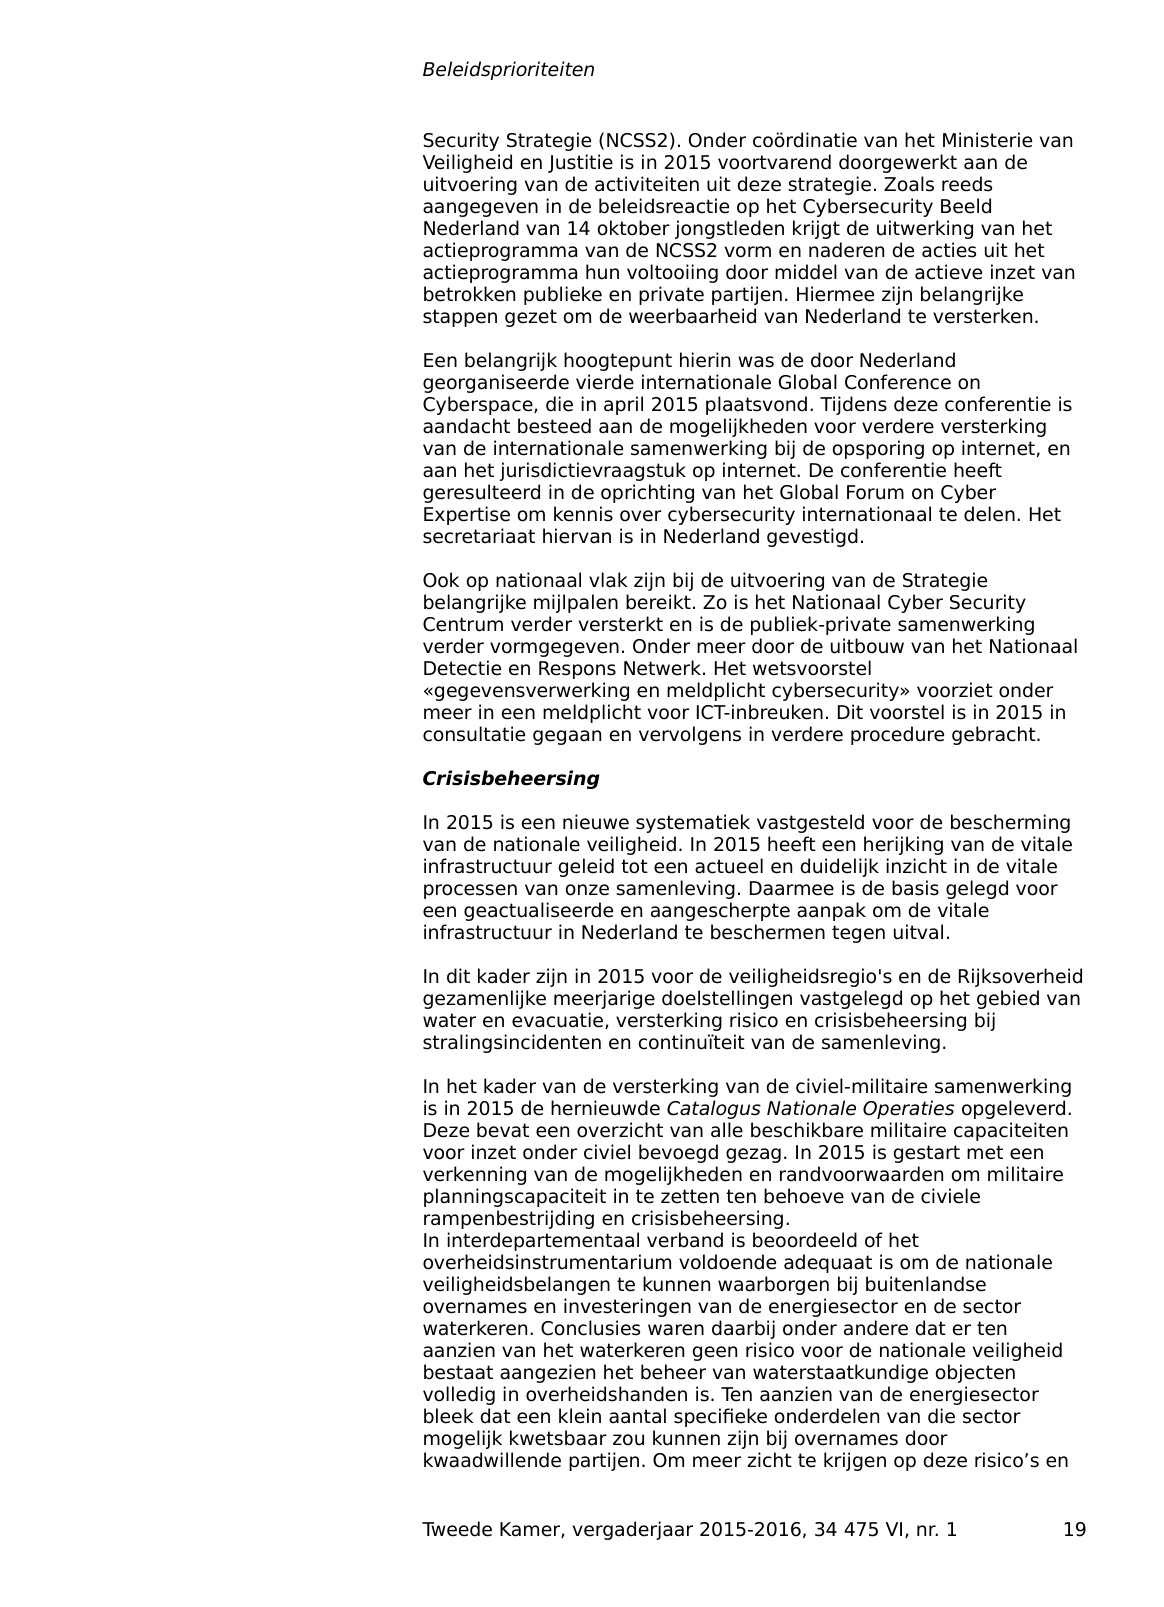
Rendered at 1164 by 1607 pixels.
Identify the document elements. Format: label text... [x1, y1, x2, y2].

text In dit kader zijn in 2015 voor de veiligheidsregio's en de Rijksoverheid gezamenlijke meerjarige doelstellingen vastgelegd op het gebied van water en evacuatie, versterking risico en crisisbeheersing bij stralingsincidenten en continuïteit van de samenleving. [422, 966, 1087, 1054]
text Security Strategie (NCSS2). Onder coördinatie van het Ministerie van Veiligheid en Justitie is in 2015 voortvarend doorgewerkt aan de uitvoering van de activiteiten uit deze strategie. Zoals reeds aangegeven in de beleidsreactie op het Cybersecurity Beeld Nederland van 14 oktober jongstleden krijgt de uitwerking van het actieprogramma van de NCSS2 vorm en naderen de acties uit het actieprogramma hun voltooiing door middel van de actieve inzet van betrokken publieke en private partijen. Hiermee zijn belangrijke stappen gezet om de weerbaarheid van Nederland te versterken. [422, 130, 1087, 328]
text In interdepartementaal verband is beoordeeld of het overheidsinstrumentarium voldoende adequaat is om de nationale veiligheidsbelangen te kunnen waarborgen bij buitenlandse overnames en investeringen van de energiesector en de sector waterkeren. Conclusies waren daarbij onder andere dat er ten aanzien van het waterkeren geen risico voor de nationale veiligheid bestaat aangezien het beheer van waterstaatkundige objecten volledig in overheidshanden is. Ten aanzien van de energiesector bleek dat een klein aantal specifieke onderdelen van die sector mogelijk kwetsbaar zou kunnen zijn bij overnames door kwaadwillende partijen. Om meer zicht te krijgen op deze risico’s en [422, 1230, 1087, 1472]
text Ook op nationaal vlak zijn bij de uitvoering van de Strategie belangrijke mijlpalen bereikt. Zo is het Nationaal Cyber Security Centrum verder versterkt en is de publiek-private samenwerking verder vormgegeven. Onder meer door de uitbouw van het Nationaal Detectie en Respons Netwerk. Het wetsvoorstel «gegevensverwerking en meldplicht cybersecurity» voorziet onder meer in een meldplicht voor ICT-inbreuken. Dit voorstel is in 2015 in consultatie gegaan en vervolgens in verdere procedure gebracht. [422, 570, 1087, 746]
subtitle Crisisbeheersing [422, 768, 1087, 790]
text In 2015 is een nieuwe systematiek vastgesteld voor de bescherming van de nationale veiligheid. In 2015 heeft een herijking van de vitale infrastructuur geleid tot een actueel en duidelijk inzicht in de vitale processen van onze samenleving. Daarmee is de basis gelegd voor een geactualiseerde en aangescherpte aanpak om de vitale infrastructuur in Nederland te beschermen tegen uitval. [422, 812, 1087, 944]
text Een belangrijk hoogtepunt hierin was de door Nederland georganiseerde vierde internationale Global Conference on Cyberspace, die in april 2015 plaatsvond. Tijdens deze conferentie is aandacht besteed aan de mogelijkheden voor verdere versterking van de internationale samenwerking bij de opsporing op internet, en aan het jurisdictievraagstuk op internet. De conferentie heeft geresulteerd in de oprichting van het Global Forum on Cyber Expertise om kennis over cybersecurity internationaal te delen. Het secretariaat hiervan is in Nederland gevestigd. [422, 350, 1087, 548]
text In het kader van de versterking van de civiel-militaire samenwerking is in 2015 de hernieuwde Catalogus Nationale Operaties opgeleverd. Deze bevat een overzicht van alle beschikbare militaire capaciteiten voor inzet onder civiel bevoegd gezag. In 2015 is gestart met een verkenning van de mogelijkheden en randvoorwaarden om militaire planningscapaciteit in te zetten ten behoeve van de civiele rampenbestrijding en crisisbeheersing. [422, 1076, 1087, 1230]
